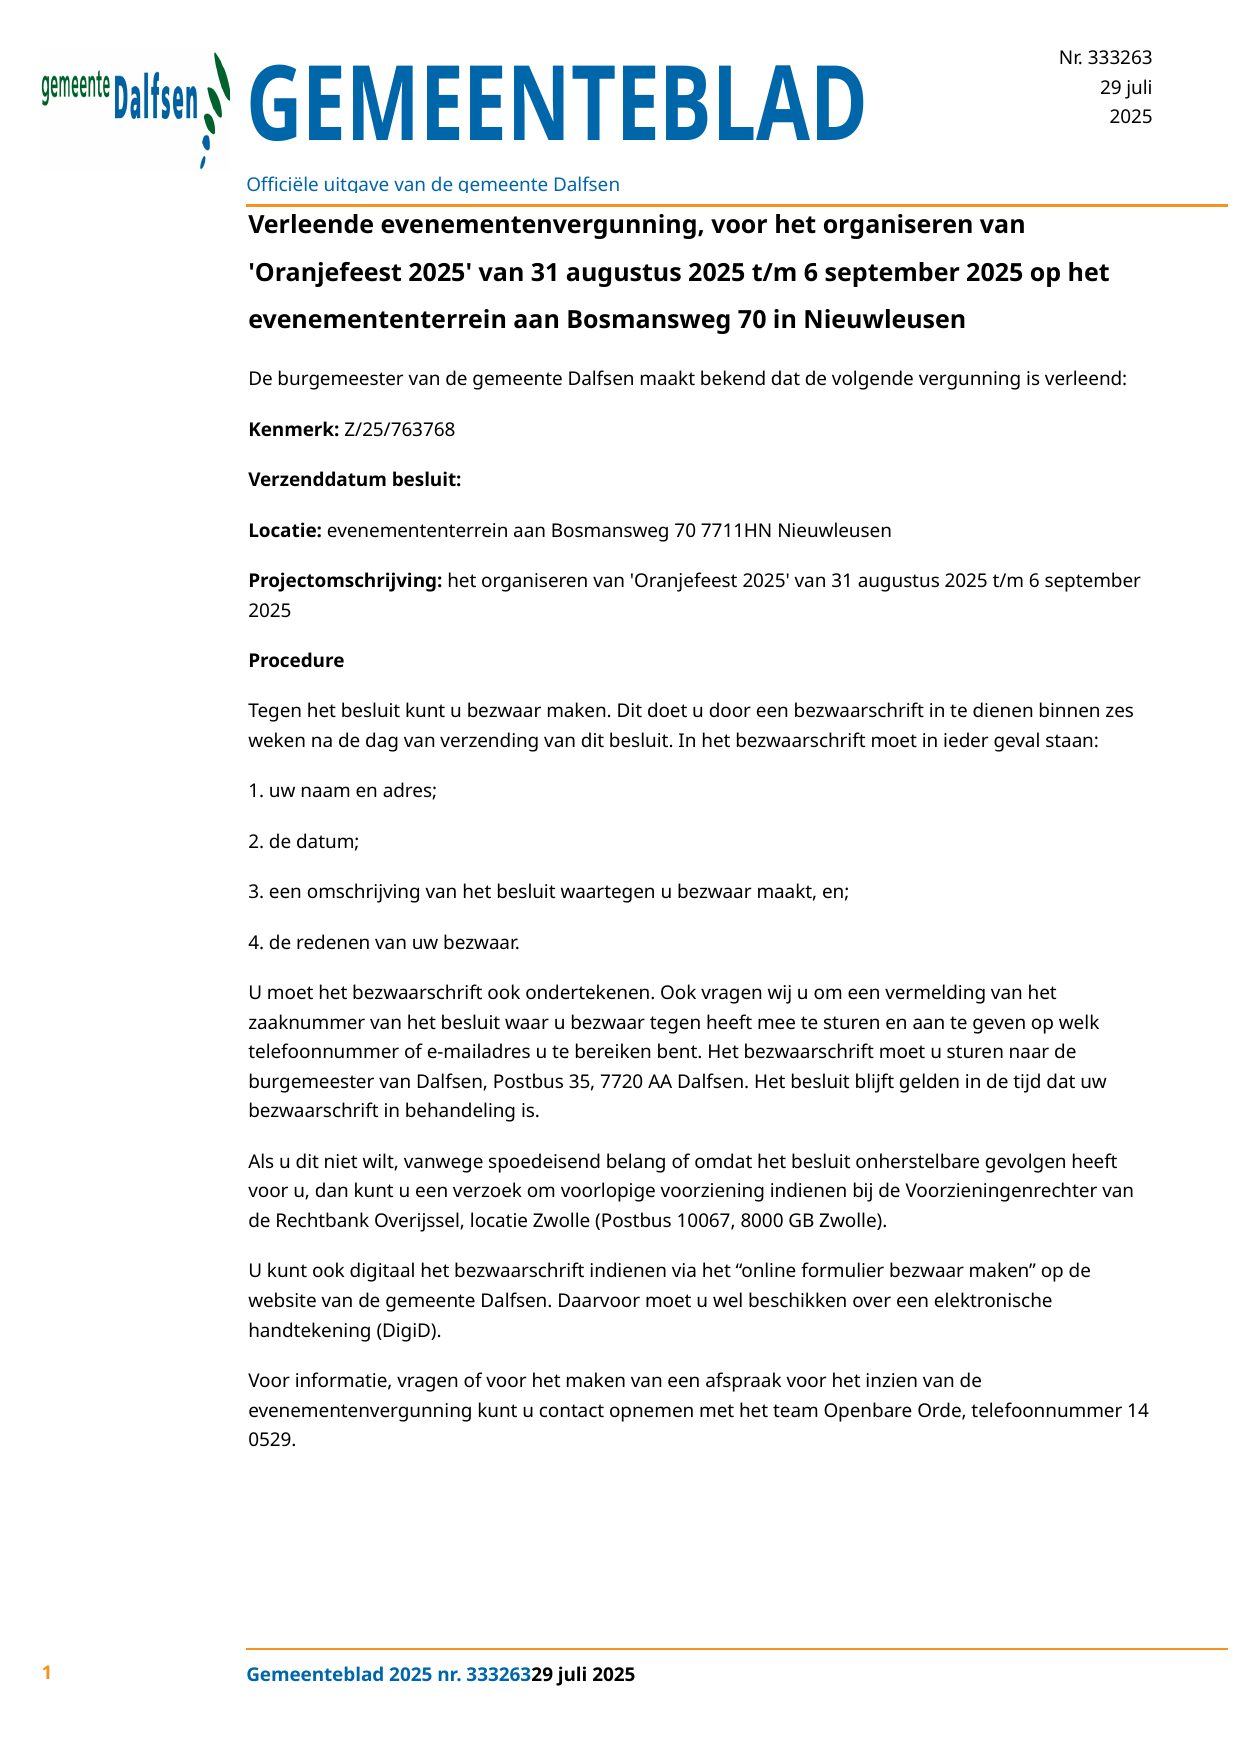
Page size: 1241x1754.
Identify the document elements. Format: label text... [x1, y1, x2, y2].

text Kenmerk: Z/25/763768 [248, 416, 1152, 442]
text 1. uw naam en adres; [248, 778, 1152, 803]
text Tegen het besluit kunt u bezwaar maken. Dit doet u door een bezwaarschrift in te dienen binnen zes weken na de dag van verzending van dit besluit. In het bezwaarschrift moet in ieder geval staan: [248, 698, 1152, 753]
text 4. de redenen van uw bezwaar. [248, 929, 1152, 954]
text Projectomschrijving: het organiseren van 'Oranjefeest 2025' van 31 augustus 2025 t/m 6 september 2025 [248, 567, 1152, 622]
text U moet het bezwaarschrift ook ondertekenen. Ook vragen wij u om een vermelding van het zaaknummer van het besluit waar u bezwaar tegen heeft mee te sturen en aan te geven op welk telefoonnummer of e-mailadres u te bereiken bent. Het bezwaarschrift moet u sturen naar de burgemeester van Dalfsen, Postbus 35, 7720 AA Dalfsen. Het besluit blijft gelden in de tijd dat uw bezwaarschrift in behandeling is. [248, 979, 1152, 1123]
text Voor informatie, vragen of voor het maken van een afspraak voor het inzien van de evenementenvergunning kunt u contact opnemen met het team Openbare Orde, telefoonnummer 14 0529. [248, 1367, 1152, 1452]
text 2. de datum; [248, 828, 1152, 854]
text Locatie: evenemententerrein aan Bosmansweg 70 7711HN Nieuwleusen [248, 517, 1152, 542]
text 3. een omschrijving van het besluit waartegen u bezwaar maakt, en; [248, 878, 1152, 904]
text Als u dit niet wilt, vanwege spoedeisend belang of omdat het besluit onherstelbare gevolgen heeft voor u, dan kunt u een verzoek om voorlopige voorziening indienen bij de Voorzieningenrechter van de Rechtbank Overijssel, locatie Zwolle (Postbus 10067, 8000 GB Zwolle). [248, 1148, 1152, 1233]
text Verzenddatum besluit: [248, 466, 1152, 492]
text Procedure [248, 647, 1152, 673]
picture [41, 47, 231, 172]
text U kunt ook digitaal het bezwaarschrift indienen via het “online formulier bezwaar maken” op de website van de gemeente Dalfsen. Daarvoor moet u wel beschikken over een elektronische handtekening (DigiD). [248, 1258, 1152, 1342]
text Verleende evenementenvergunning, voor het organiseren van 'Oranjefeest 2025' van 31 augustus 2025 t/m 6 september 2025 op het evenemententerrein aan Bosmansweg 70 in Nieuwleusen [248, 207, 1152, 336]
text De burgemeester van de gemeente Dalfsen maakt bekend dat de volgende vergunning is verleend: [248, 366, 1152, 391]
